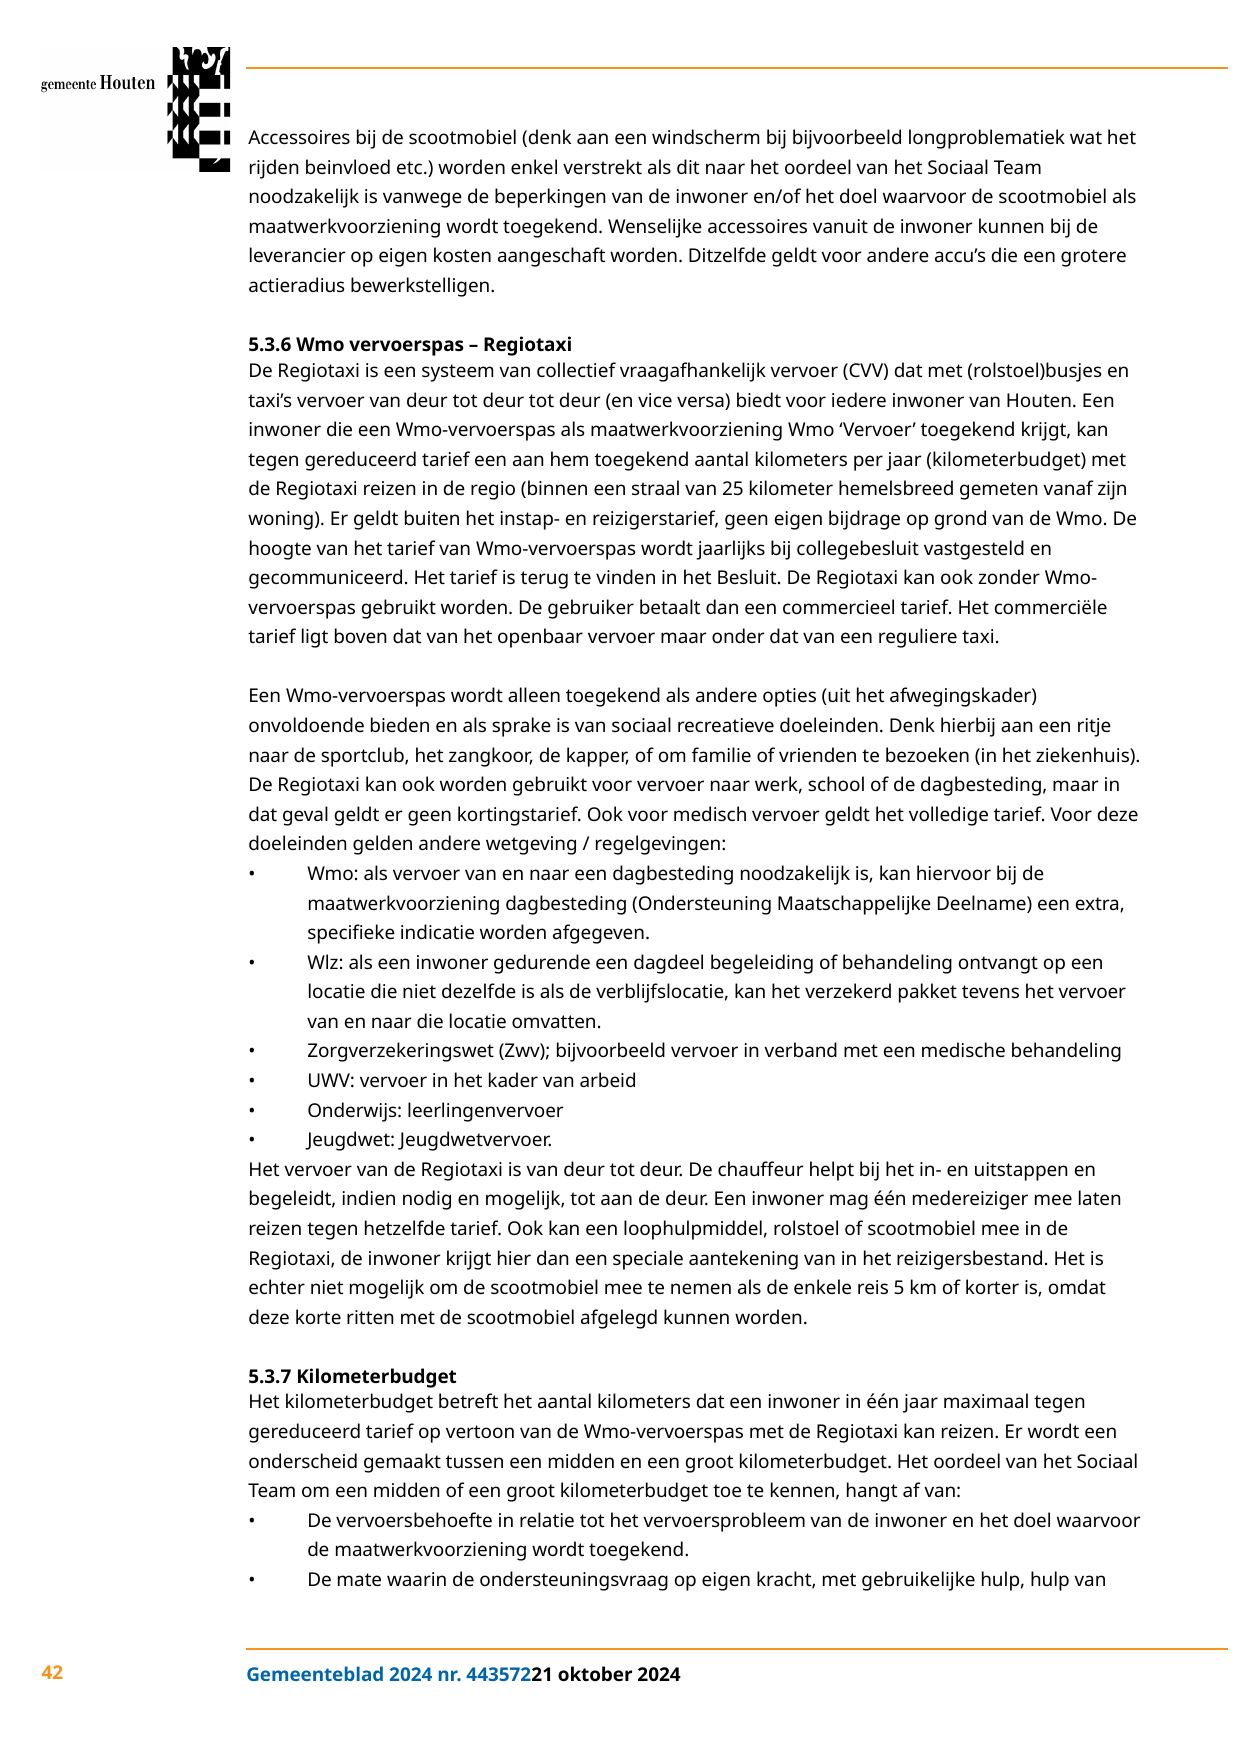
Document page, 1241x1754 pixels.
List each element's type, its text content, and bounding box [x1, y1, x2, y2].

text Accessoires bij de scootmobiel (denk aan een windscherm bij bijvoorbeeld longproblematiek wat het rijden beinvloed etc.) worden enkel verstrekt als dit naar het oordeel van het Sociaal Team noodzakelijk is vanwege de beperkingen van de inwoner en/of het doel waarvoor de scootmobiel als maatwerkvoorziening wordt toegekend. Wenselijke accessoires vanuit de inwoner kunnen bij de leverancier op eigen kosten aangeschaft worden. Ditzelfde geldt voor andere accu’s die een grotere actieradius bewerkstelligen. [248, 124, 1152, 298]
list Zorgverzekeringswet (Zwv); bijvoorbeeld vervoer in verband met een medische behandeling [248, 1038, 1152, 1063]
list De vervoersbehoefte in relatie tot het vervoersprobleem van de inwoner en het doel waarvoor de maatwerkvoorziening wordt toegekend. [248, 1507, 1152, 1562]
text 5.3.6 Wmo vervoerspas – Regiotaxi [248, 331, 1152, 357]
text 5.3.7 Kilometerbudget [248, 1363, 1152, 1389]
text Het vervoer van de Regiotaxi is van deur tot deur. De chauffeur helpt bij het in- en uitstappen en begeleidt, indien nodig en mogelijk, tot aan de deur. Een inwoner mag één medereiziger mee laten reizen tegen hetzelfde tarief. Ook kan een loophulpmiddel, rolstoel of scootmobiel mee in de Regiotaxi, de inwoner krijgt hier dan een speciale aantekening van in het reizigersbestand. Het is echter niet mogelijk om de scootmobiel mee te nemen als de enkele reis 5 km of korter is, omdat deze korte ritten met de scootmobiel afgelegd kunnen worden. [248, 1156, 1152, 1329]
picture [41, 47, 231, 172]
list Jeugdwet: Jeugdwetvervoer. [248, 1126, 1152, 1152]
list Wmo: als vervoer van en naar een dagbesteding noodzakelijk is, kan hiervoor bij de maatwerkvoorziening dagbesteding (Ondersteuning Maatschappelijke Deelname) een extra, specifieke indicatie worden afgegeven. [248, 860, 1152, 945]
text Een Wmo-vervoerspas wordt alleen toegekend als andere opties (uit het afwegingskader) onvoldoende bieden en als sprake is van sociaal recreatieve doeleinden. Denk hierbij aan een ritje naar de sportclub, het zangkoor, de kapper, of om familie of vrienden te bezoeken (in het ziekenhuis). De Regiotaxi kan ook worden gebruikt voor vervoer naar werk, school of de dagbesteding, maar in dat geval geldt er geen kortingstarief. Ook voor medisch vervoer geldt het volledige tarief. Voor deze doeleinden gelden andere wetgeving / regelgevingen: [248, 683, 1152, 856]
text De Regiotaxi is een systeem van collectief vraagafhankelijk vervoer (CVV) dat met (rolstoel)busjes en taxi’s vervoer van deur tot deur tot deur (en vice versa) biedt voor iedere inwoner van Houten. Een inwoner die een Wmo-vervoerspas als maatwerkvoorziening Wmo ‘Vervoer’ toegekend krijgt, kan tegen gereduceerd tarief een aan hem toegekend aantal kilometers per jaar (kilometerbudget) met de Regiotaxi reizen in de regio (binnen een straal van 25 kilometer hemelsbreed gemeten vanaf zijn woning). Er geldt buiten het instap- en reizigerstarief, geen eigen bijdrage op grond van de Wmo. De hoogte van het tarief van Wmo-vervoerspas wordt jaarlijks bij collegebesluit vastgesteld en gecommuniceerd. Het tarief is terug te vinden in het Besluit. De Regiotaxi kan ook zonder Wmo-vervoerspas gebruikt worden. De gebruiker betaalt dan een commercieel tarief. Het commerciële tarief ligt boven dat van het openbaar vervoer maar onder dat van een reguliere taxi. [248, 357, 1152, 649]
list Wlz: als een inwoner gedurende een dagdeel begeleiding of behandeling ontvangt op een locatie die niet dezelfde is als de verblijfslocatie, kan het verzekerd pakket tevens het vervoer van en naar die locatie omvatten. [248, 949, 1152, 1034]
list Onderwijs: leerlingenvervoer [248, 1097, 1152, 1122]
list De mate waarin de ondersteuningsvraag op eigen kracht, met gebruikelijke hulp, hulp van [248, 1566, 1152, 1592]
list UWV: vervoer in het kader van arbeid [248, 1067, 1152, 1093]
text Het kilometerbudget betreft het aantal kilometers dat een inwoner in één jaar maximaal tegen gereduceerd tarief op vertoon van de Wmo-vervoerspas met de Regiotaxi kan reizen. Er wordt een onderscheid gemaakt tussen een midden en een groot kilometerbudget. Het oordeel van het Sociaal Team om een midden of een groot kilometerbudget toe te kennen, hangt af van: [248, 1389, 1152, 1503]
